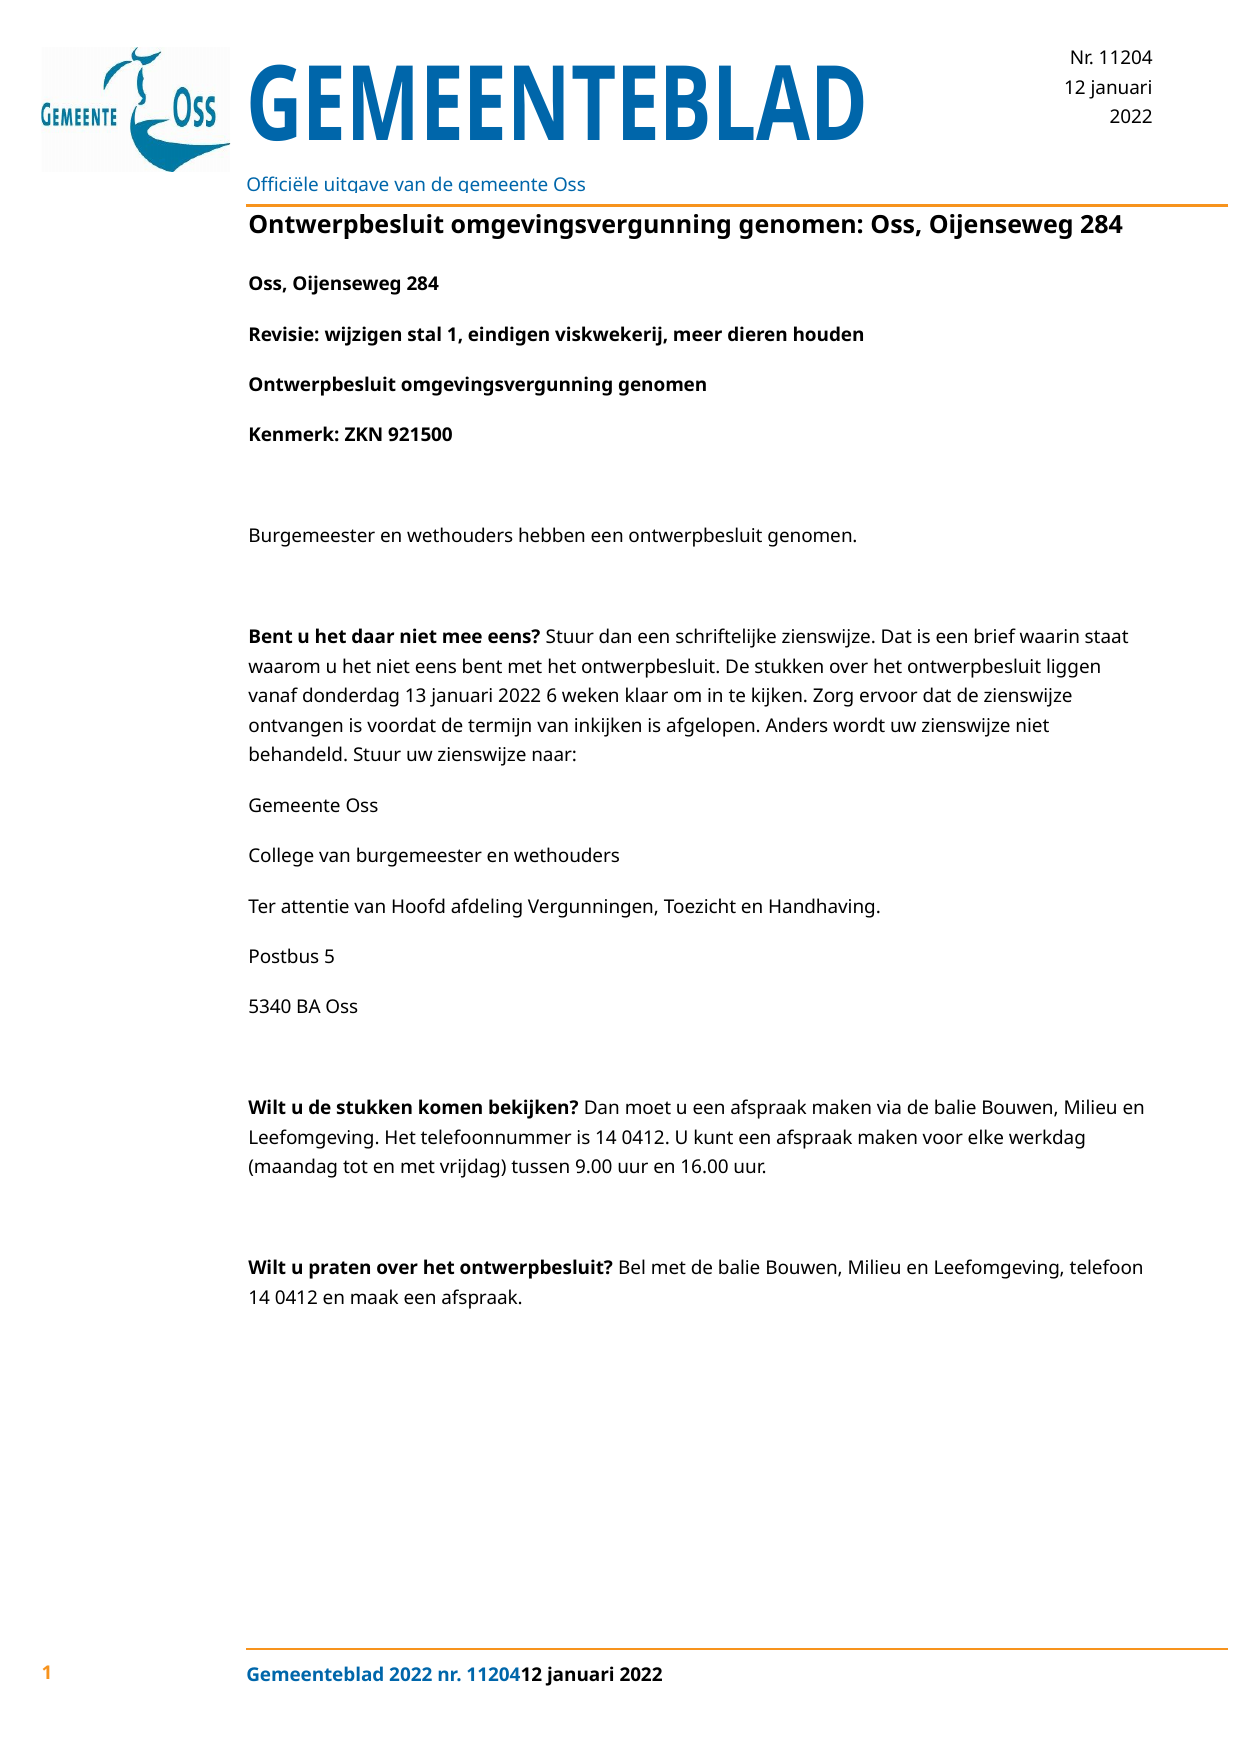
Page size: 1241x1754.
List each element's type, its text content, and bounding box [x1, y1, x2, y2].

text Ter attentie van Hoofd afdeling Vergunningen, Toezicht en Handhaving. [248, 893, 1152, 918]
text Gemeente Oss [248, 792, 1152, 818]
text Revisie: wijzigen stal 1, eindigen viskwekerij, meer dieren houden [248, 321, 1152, 346]
text Postbus 5 [248, 943, 1152, 969]
text Wilt u de stukken komen bekijken? Dan moet u een afspraak maken via de balie Bouwen, Milieu en Leefomgeving. Het telefoonnummer is 14 0412. U kunt een afspraak maken voor elke werkdag (maandag tot en met vrijdag) tussen 9.00 uur en 16.00 uur. [248, 1094, 1152, 1179]
text Burgemeester en wethouders hebben een ontwerpbesluit genomen. [248, 522, 1152, 548]
text Bent u het daar niet mee eens? Stuur dan een schriftelijke zienswijze. Dat is een brief waarin staat waarom u het niet eens bent met het ontwerpbesluit. De stukken over het ontwerpbesluit liggen vanaf donderdag 13 januari 2022 6 weken klaar om in te kijken. Zorg ervoor dat de zienswijze ontvangen is voordat de termijn van inkijken is afgelopen. Anders wordt uw zienswijze niet behandeld. Stuur uw zienswijze naar: [248, 623, 1152, 767]
text Wilt u praten over het ontwerpbesluit? Bel met de balie Bouwen, Milieu en Leefomgeving, telefoon 14 0412 en maak een afspraak. [248, 1254, 1152, 1310]
picture [41, 47, 231, 172]
text Kenmerk: ZKN 921500 [248, 422, 1152, 447]
text College van burgemeester en wethouders [248, 842, 1152, 868]
text Ontwerpbesluit omgevingsvergunning genomen [248, 371, 1152, 397]
text 5340 BA Oss [248, 994, 1152, 1019]
text Oss, Oijenseweg 284 [248, 270, 1152, 296]
text Ontwerpbesluit omgevingsvergunning genomen: Oss, Oijenseweg 284 [248, 207, 1152, 241]
